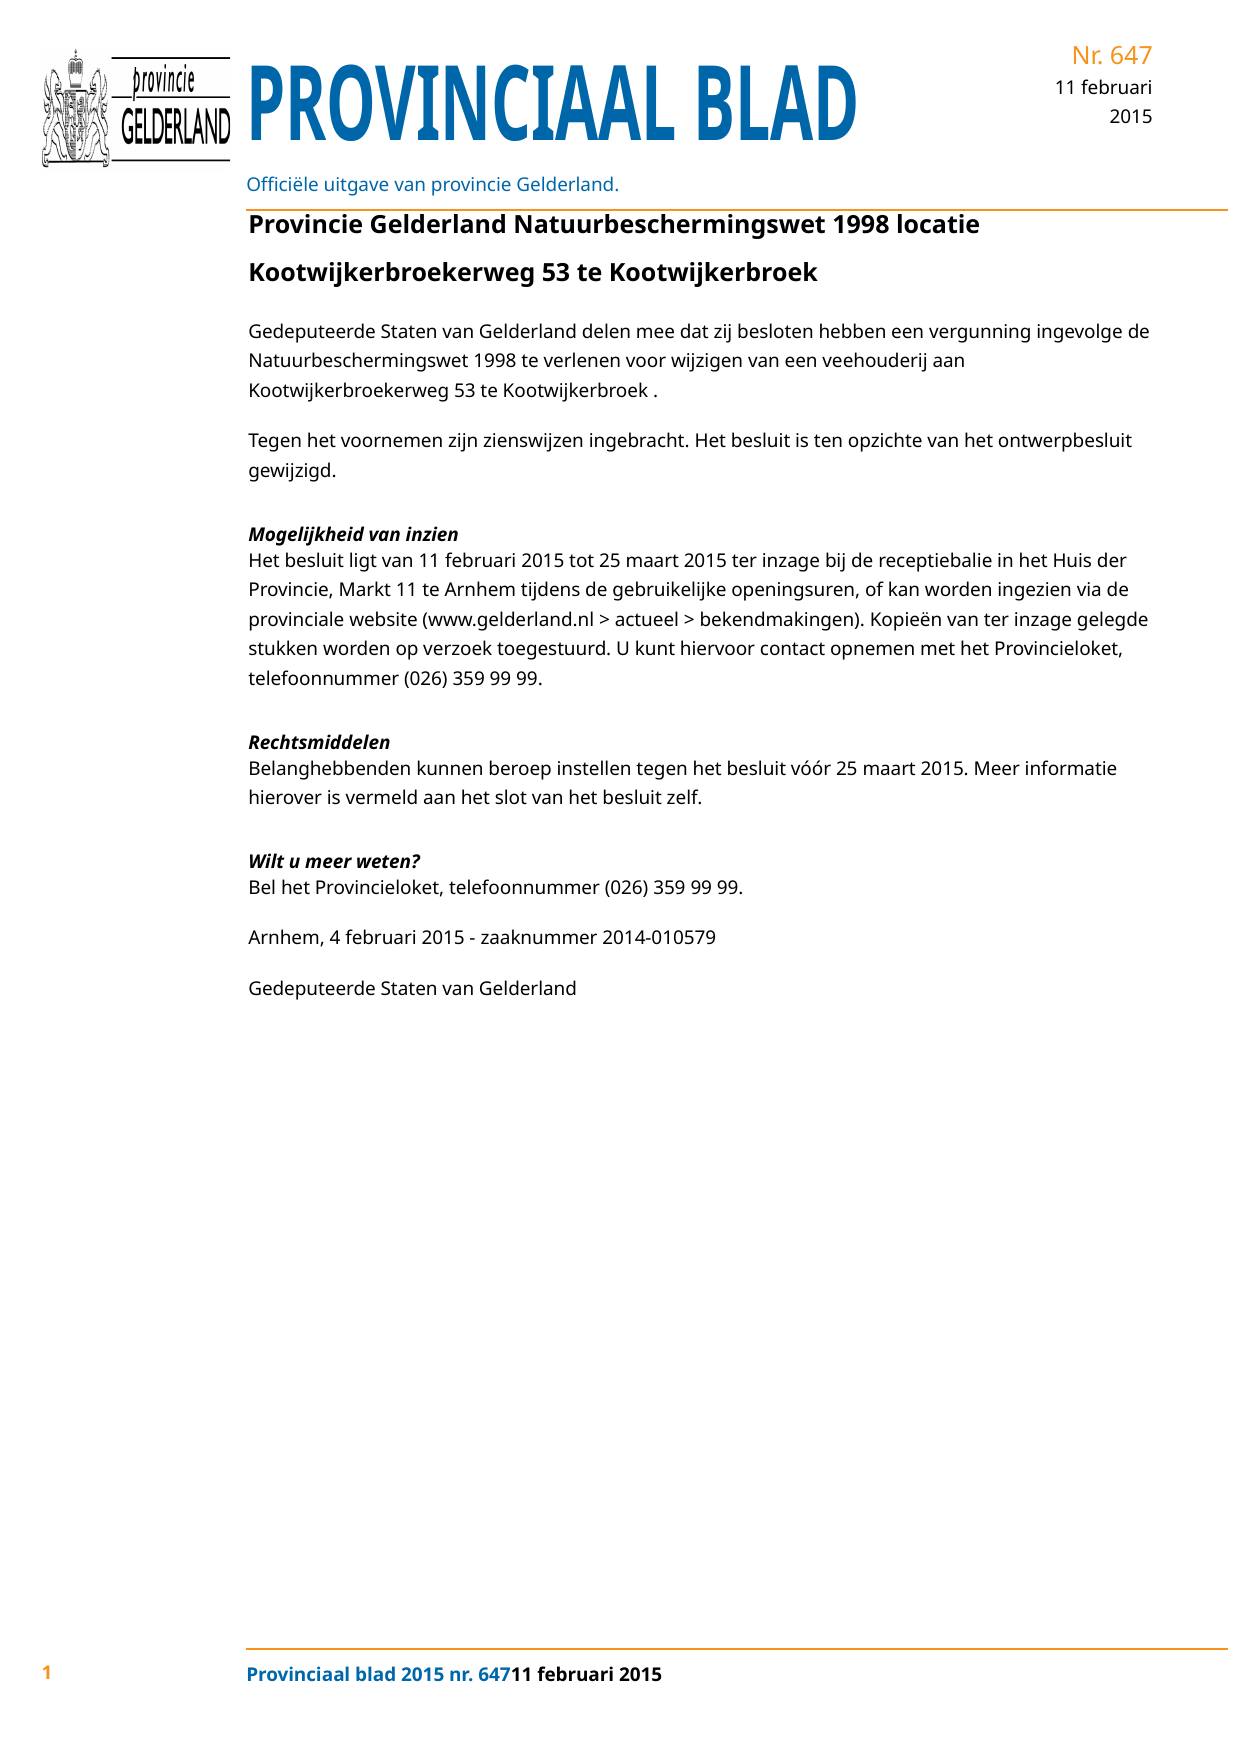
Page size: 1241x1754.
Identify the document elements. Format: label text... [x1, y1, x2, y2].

text Rechtsmiddelen [248, 729, 1152, 755]
text Provincie Gelderland Natuurbeschermingswet 1998 locatie Kootwijkerbroekerweg 53 te Kootwijkerbroek [248, 211, 1152, 288]
text Mogelijkheid van inzien [248, 521, 1152, 547]
text Gedeputeerde Staten van Gelderland [248, 975, 1152, 1001]
text Het besluit ligt van 11 februari 2015 tot 25 maart 2015 ter inzage bij de receptiebalie in het Huis der Provincie, Markt 11 te Arnhem tijdens de gebruikelijke openingsuren, of kan worden ingezien via de provinciale website (www.gelderland.nl > actueel > bekendmakingen). Kopieën van ter inzage gelegde stukken worden op verzoek toegestuurd. U kunt hiervoor contact opnemen met het Provincieloket, telefoonnummer (026) 359 99 99. [248, 547, 1152, 691]
text Tegen het voornemen zijn zienswijzen ingebracht. Het besluit is ten opzichte van het ontwerpbesluit gewijzigd. [248, 427, 1152, 483]
text Arnhem, 4 februari 2015 - zaaknummer 2014-010579 [248, 924, 1152, 950]
picture [41, 47, 231, 172]
text Gedeputeerde Staten van Gelderland delen mee dat zij besloten hebben een vergunning ingevolge de Natuurbeschermingswet 1998 te verlenen voor wijzigen van een veehouderij aan Kootwijkerbroekerweg 53 te Kootwijkerbroek . [248, 318, 1152, 403]
text Belanghebbenden kunnen beroep instellen tegen het besluit vóór 25 maart 2015. Meer informatie hierover is vermeld aan het slot van het besluit zelf. [248, 755, 1152, 810]
text Bel het Provincieloket, telefoonnummer (026) 359 99 99. [248, 874, 1152, 900]
text Wilt u meer weten? [248, 848, 1152, 874]
